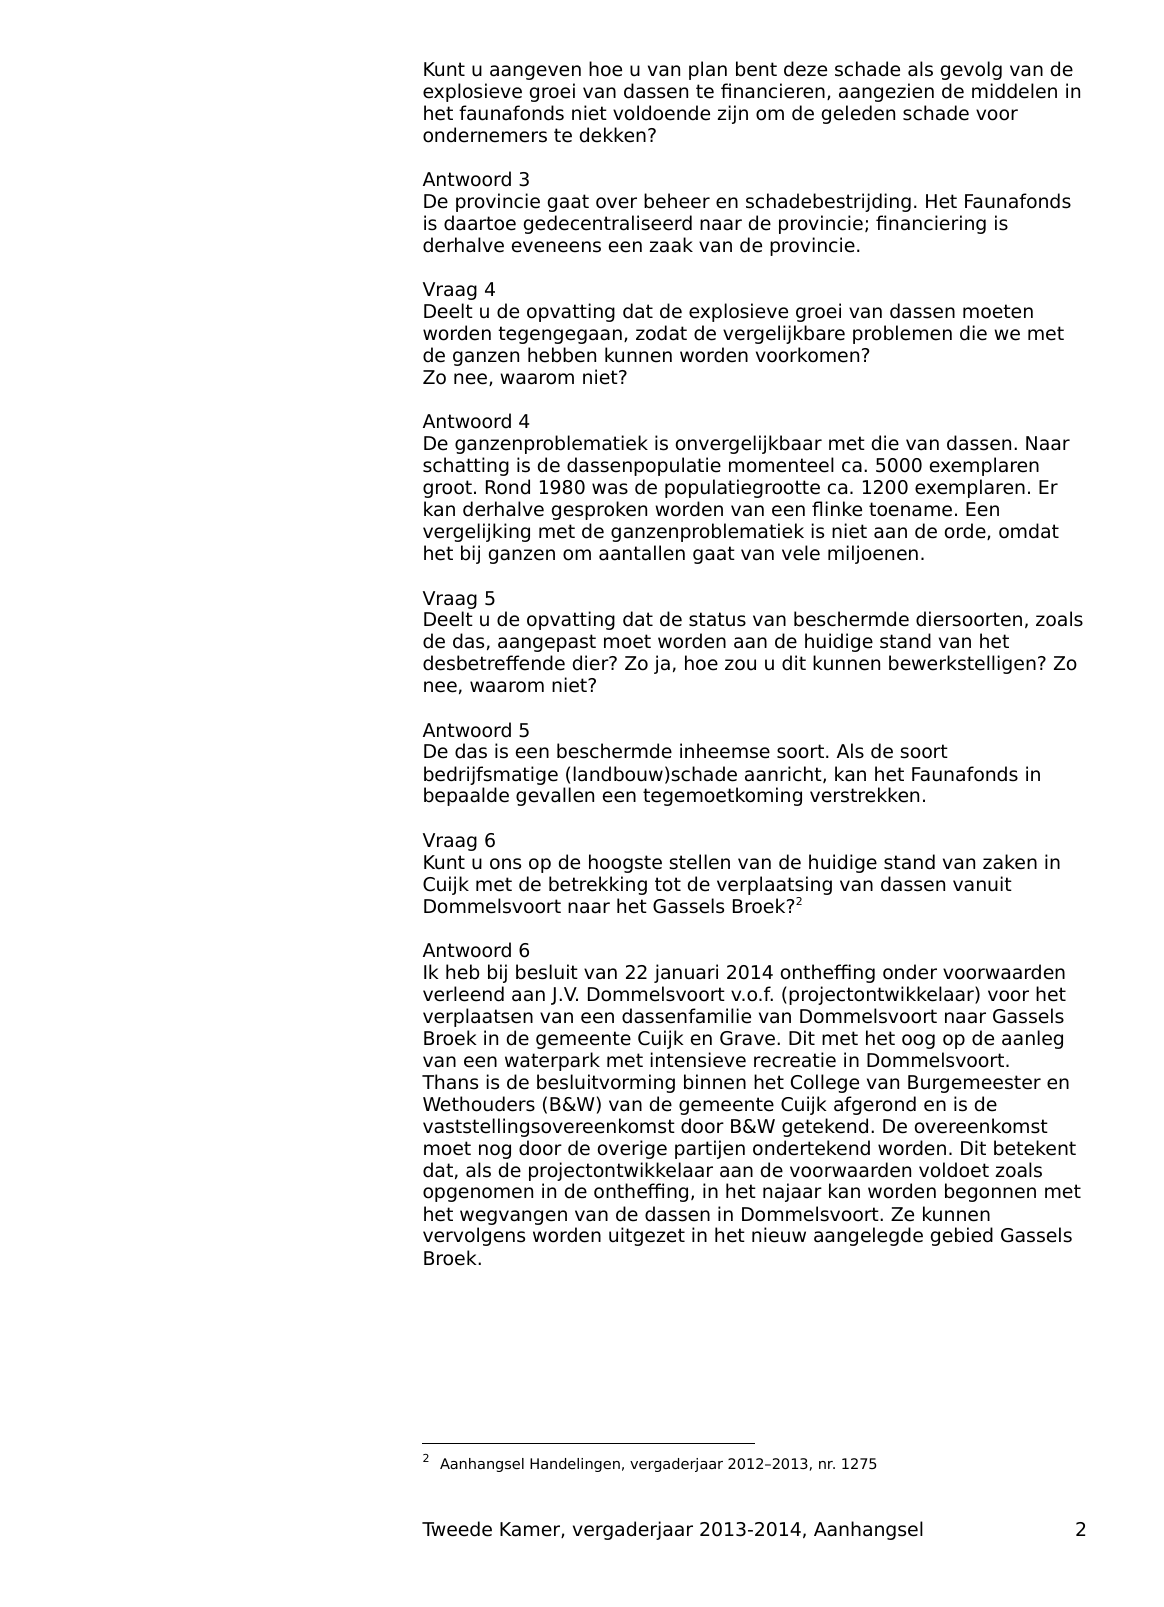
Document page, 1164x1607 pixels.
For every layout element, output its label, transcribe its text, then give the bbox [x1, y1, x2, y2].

text Deelt u de opvatting dat de status van beschermde diersoorten, zoals de das, aangepast moet worden aan de huidige stand van het desbetreffende dier? Zo ja, hoe zou u dit kunnen bewerkstelligen? Zo nee, waarom niet? [422, 609, 1087, 697]
text Antwoord 5 [422, 719, 1087, 741]
text Vraag 6 [422, 829, 1087, 852]
text Aanhangsel Handelingen, vergaderjaar 2012–2013, nr. 1275 [422, 1452, 1087, 1474]
text De ganzenproblematiek is onvergelijkbaar met die van dassen. Naar schatting is de dassenpopulatie momenteel ca. 5000 exemplaren groot. Rond 1980 was de populatiegrootte ca. 1200 exemplaren. Er kan derhalve gesproken worden van een flinke toename. Een vergelijking met de ganzenproblematiek is niet aan de orde, omdat het bij ganzen om aantallen gaat van vele miljoenen. [422, 433, 1087, 565]
text Antwoord 3 [422, 169, 1087, 191]
text Ik heb bij besluit van 22 januari 2014 ontheffing onder voorwaarden verleend aan J.V. Dommelsvoort v.o.f. (projectontwikkelaar) voor het verplaatsen van een dassenfamilie van Dommelsvoort naar Gassels Broek in de gemeente Cuijk en Grave. Dit met het oog op de aanleg van een waterpark met intensieve recreatie in Dommelsvoort. [422, 962, 1087, 1072]
text Thans is de besluitvorming binnen het College van Burgemeester en Wethouders (B&W) van de gemeente Cuijk afgerond en is de vaststellingsovereenkomst door B&W getekend. De overeenkomst moet nog door de overige partijen ondertekend worden. Dit betekent dat, als de projectontwikkelaar aan de voorwaarden voldoet zoals opgenomen in de ontheffing, in het najaar kan worden begonnen met het wegvangen van de dassen in Dommelsvoort. Ze kunnen vervolgens worden uitgezet in het nieuw aangelegde gebied Gassels Broek. [422, 1072, 1087, 1269]
text Kunt u ons op de hoogste stellen van de huidige stand van zaken in Cuijk met de betrekking tot de verplaatsing van dassen vanuit Dommelsvoort naar het Gassels Broek? [422, 852, 1087, 917]
text Kunt u aangeven hoe u van plan bent deze schade als gevolg van de explosieve groei van dassen te financieren, aangezien de middelen in het faunafonds niet voldoende zijn om de geleden schade voor ondernemers te dekken? [422, 59, 1087, 147]
text Antwoord 4 [422, 411, 1087, 433]
text Vraag 4 [422, 279, 1087, 301]
text Antwoord 6 [422, 940, 1087, 962]
text De das is een beschermde inheemse soort. Als de soort bedrijfsmatige (landbouw)schade aanricht, kan het Faunafonds in bepaalde gevallen een tegemoetkoming verstrekken. [422, 741, 1087, 807]
text Deelt u de opvatting dat de explosieve groei van dassen moeten worden tegengegaan, zodat de vergelijkbare problemen die we met de ganzen hebben kunnen worden voorkomen? [422, 301, 1087, 367]
text De provincie gaat over beheer en schadebestrijding. Het Faunafonds is daartoe gedecentraliseerd naar de provincie; financiering is derhalve eveneens een zaak van de provincie. [422, 191, 1087, 257]
text Vraag 5 [422, 587, 1087, 609]
text Zo nee, waarom niet? [422, 367, 1087, 389]
